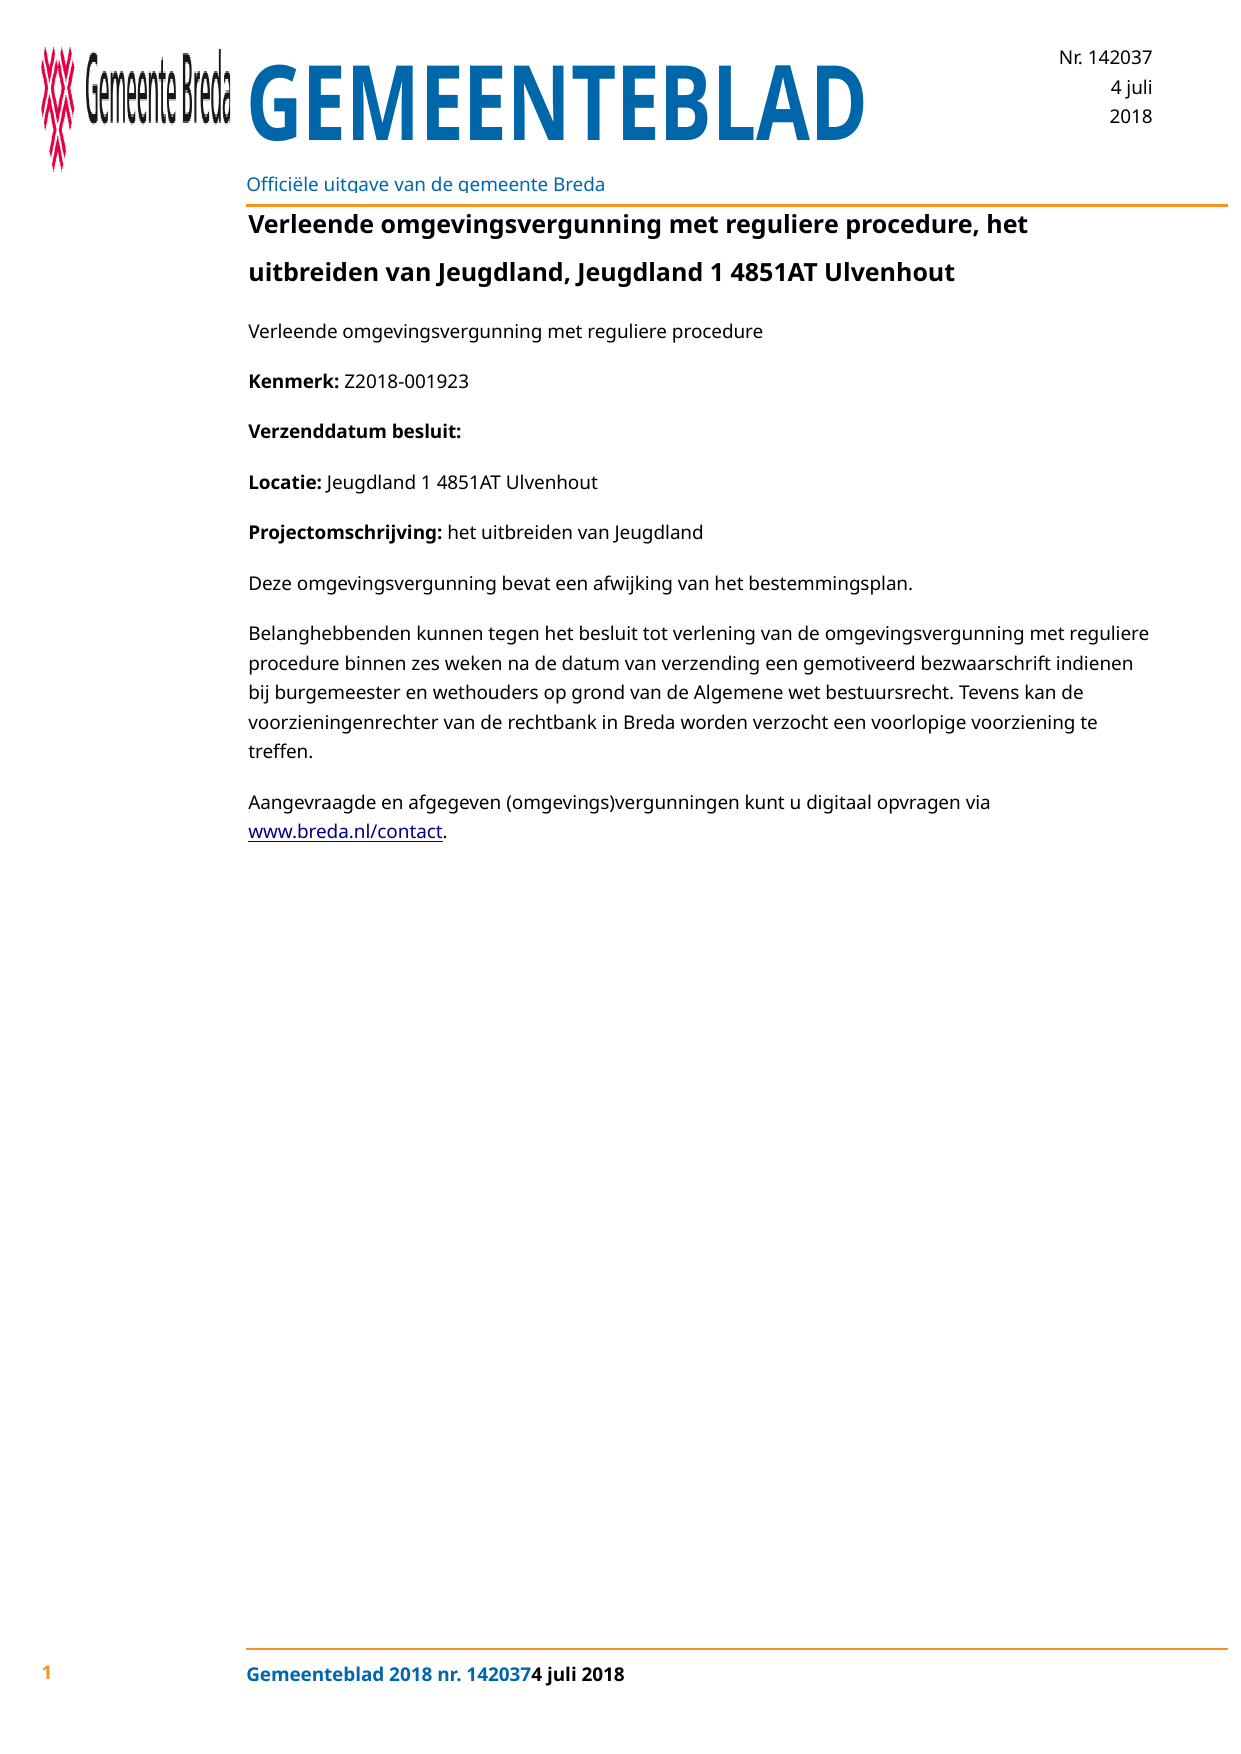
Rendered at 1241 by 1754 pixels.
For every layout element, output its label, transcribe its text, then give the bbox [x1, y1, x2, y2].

text Verleende omgevingsvergunning met reguliere procedure, het uitbreiden van Jeugdland, Jeugdland 1 4851AT Ulvenhout [248, 207, 1152, 288]
text Verleende omgevingsvergunning met reguliere procedure [248, 318, 1152, 344]
picture [41, 47, 231, 172]
text Belanghebbenden kunnen tegen het besluit tot verlening van de omgevingsvergunning met reguliere procedure binnen zes weken na de datum van verzending een gemotiveerd bezwaarschrift indienen bij burgemeester en wethouders op grond van de Algemene wet bestuursrecht. Tevens kan de voorzieningenrechter van de rechtbank in Breda worden verzocht een voorlopige voorziening te treffen. [248, 620, 1152, 764]
text Locatie: Jeugdland 1 4851AT Ulvenhout [248, 469, 1152, 495]
text Projectomschrijving: het uitbreiden van Jeugdland [248, 519, 1152, 545]
text Verzenddatum besluit: [248, 419, 1152, 444]
text Deze omgevingsvergunning bevat een afwijking van het bestemmingsplan. [248, 570, 1152, 596]
text Aangevraagde en afgegeven (omgevings)vergunningen kunt u digitaal opvragen via www.breda.nl/contact. [248, 789, 1152, 844]
text Kenmerk: Z2018-001923 [248, 368, 1152, 394]
